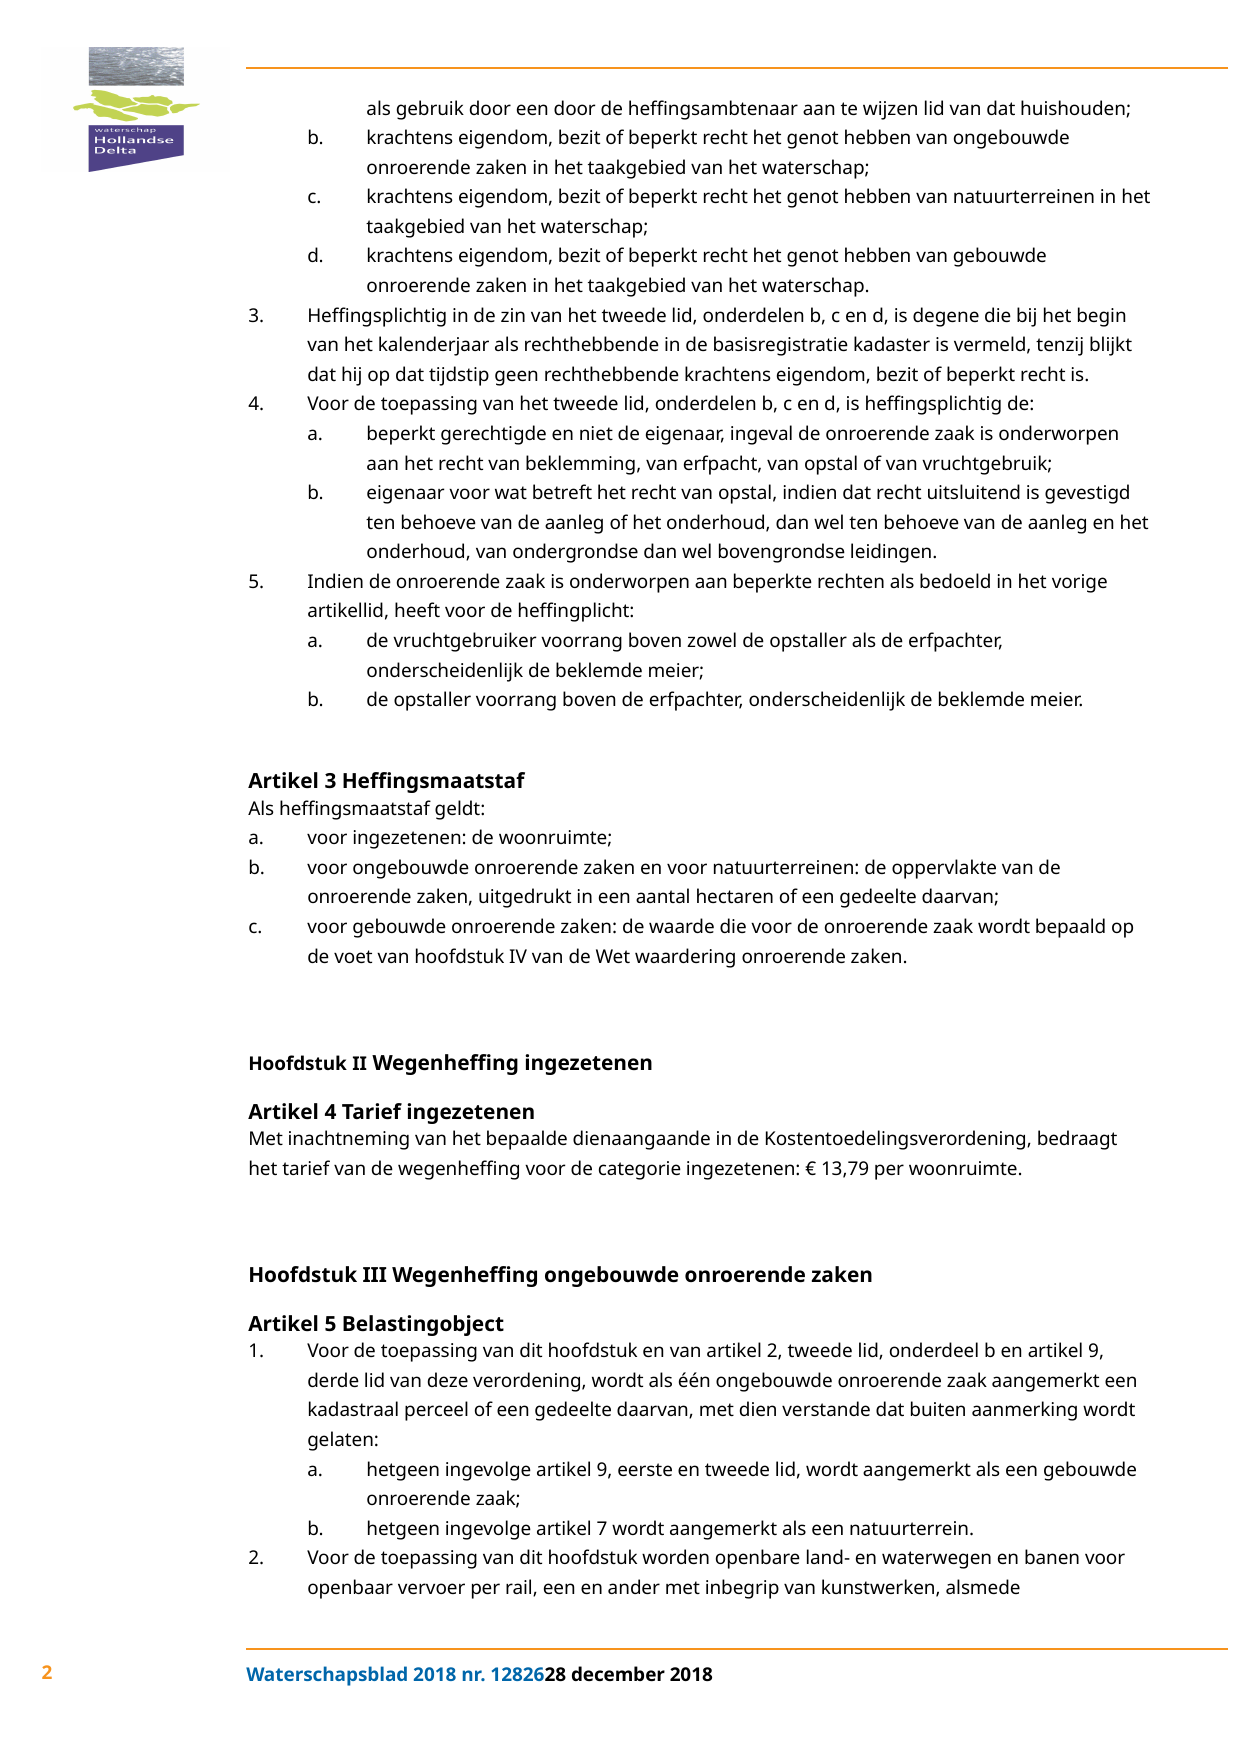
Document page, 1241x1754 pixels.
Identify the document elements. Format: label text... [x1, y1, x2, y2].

list voor ingezetenen: de woonruimte; [248, 824, 1152, 850]
list Indien de onroerende zaak is onderworpen aan beperkte rechten als bedoeld in het vorige artikellid, heeft voor de heffingplicht: [248, 568, 1152, 623]
list beperkt gerechtigde en niet de eigenaar, ingeval de onroerende zaak is onderworpen aan het recht van beklemming, van erfpacht, van opstal of van vruchtgebruik; [307, 420, 1152, 476]
list krachtens eigendom, bezit of beperkt recht het genot hebben van natuurterreinen in het taakgebied van het waterschap; [307, 183, 1152, 239]
text Artikel 5 Belastingobject [248, 1309, 1152, 1337]
list voor gebouwde onroerende zaken: de waarde die voor de onroerende zaak wordt bepaald op de voet van hoofdstuk IV van de Wet waardering onroerende zaken. [248, 913, 1152, 968]
text Hoofdstuk III Wegenheffing ongebouwde onroerende zaken [248, 1260, 1152, 1288]
list hetgeen ingevolge artikel 9, eerste en tweede lid, wordt aangemerkt als een gebouwde onroerende zaak; [307, 1456, 1152, 1511]
text Artikel 4 Tarief ingezetenen [248, 1097, 1152, 1125]
list krachtens eigendom, bezit of beperkt recht het genot hebben van gebouwde onroerende zaken in het taakgebied van het waterschap. [307, 243, 1152, 298]
text Met inachtneming van het bepaalde dienaangaande in de Kostentoedelingsverordening, bedraagt het tarief van de wegenheffing voor de categorie ingezetenen: € 13,79 per woonruimte. [248, 1125, 1152, 1181]
picture [41, 47, 231, 172]
text Hoofdstuk II Wegenheffing ingezetenen [248, 1048, 1152, 1076]
list de opstaller voorrang boven de erfpachter, onderscheidenlijk de beklemde meier. [307, 686, 1152, 712]
list hetgeen ingevolge artikel 7 wordt aangemerkt als een natuurterrein. [307, 1515, 1152, 1541]
list voor ongebouwde onroerende zaken en voor natuurterreinen: de oppervlakte van de onroerende zaken, uitgedrukt in een aantal hectaren of een gedeelte daarvan; [248, 854, 1152, 909]
list de vruchtgebruiker voorrang boven zowel de opstaller als de erfpachter, onderscheidenlijk de beklemde meier; [307, 627, 1152, 683]
list Voor de toepassing van dit hoofdstuk en van artikel 2, tweede lid, onderdeel b en artikel 9, derde lid van deze verordening, wordt als één ongebouwde onroerende zaak aangemerkt een kadastraal perceel of een gedeelte daarvan, met dien verstande dat buiten aanmerking wordt gelaten: [248, 1337, 1152, 1452]
list Heffingsplichtig in de zin van het tweede lid, onderdelen b, c en d, is degene die bij het begin van het kalenderjaar als rechthebbende in de basisregistratie kadaster is vermeld, tenzij blijkt dat hij op dat tijdstip geen rechthebbende krachtens eigendom, bezit of beperkt recht is. [248, 302, 1152, 387]
list krachtens eigendom, bezit of beperkt recht het genot hebben van ongebouwde onroerende zaken in het taakgebied van het waterschap; [307, 124, 1152, 180]
list eigenaar voor wat betreft het recht van opstal, indien dat recht uitsluitend is gevestigd ten behoeve van de aanleg of het onderhoud, dan wel ten behoeve van de aanleg en het onderhoud, van ondergrondse dan wel bovengrondse leidingen. [307, 479, 1152, 564]
text Als heffingsmaatstaf geldt: [248, 795, 1152, 821]
list Voor de toepassing van het tweede lid, onderdelen b, c en d, is heffingsplichtig de: [248, 391, 1152, 416]
list Voor de toepassing van dit hoofdstuk worden openbare land- en waterwegen en banen voor openbaar vervoer per rail, een en ander met inbegrip van kunstwerken, alsmede [248, 1544, 1152, 1600]
list als gebruik door een door de heffingsambtenaar aan te wijzen lid van dat huishouden; [307, 95, 1152, 121]
text Artikel 3 Heffingsmaatstaf [248, 766, 1152, 795]
